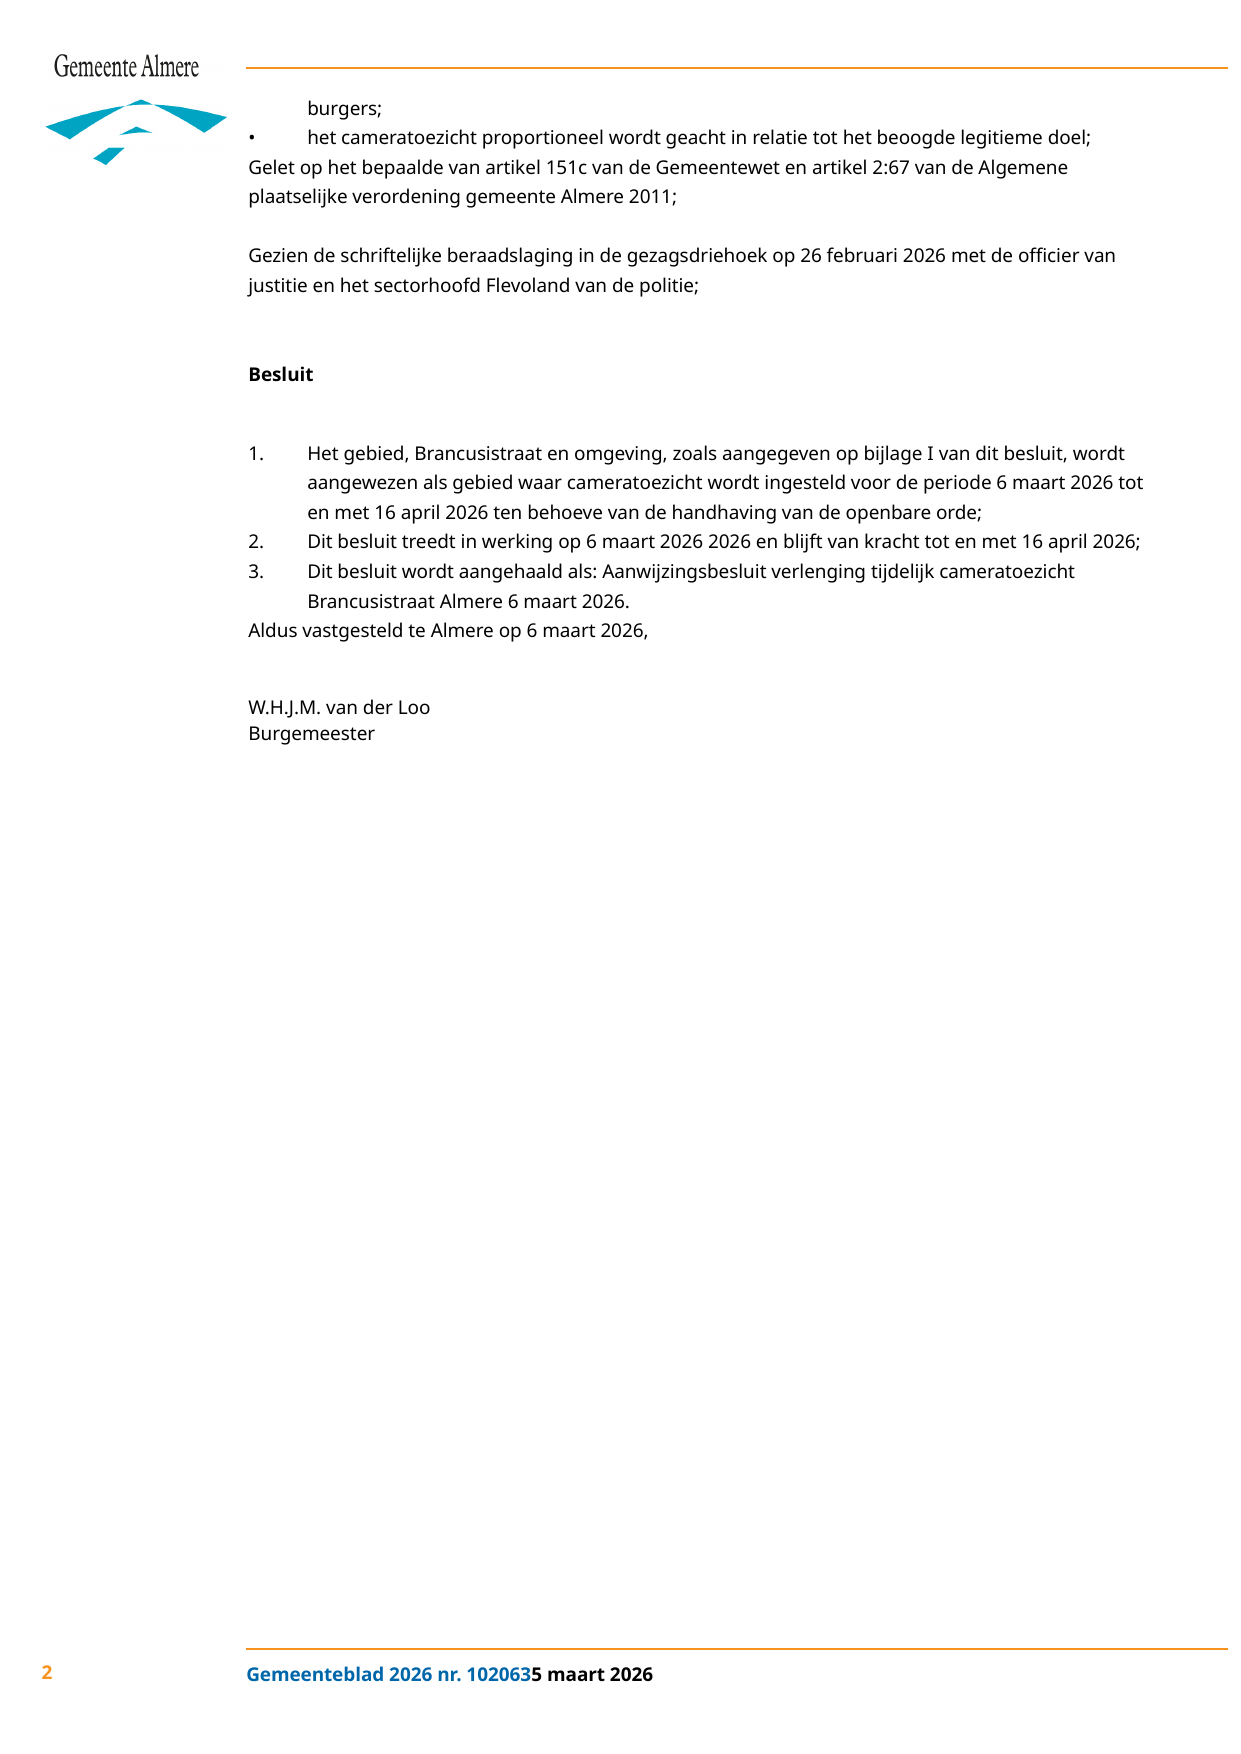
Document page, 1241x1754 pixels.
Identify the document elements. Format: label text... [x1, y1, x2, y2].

list Dit besluit treedt in werking op 6 maart 2026 2026 en blijft van kracht tot en met 16 april 2026; [248, 529, 1152, 554]
list het cameratoezicht proportioneel wordt geacht in relatie tot het beoogde legitieme doel; [248, 124, 1152, 150]
text Burgemeester [248, 720, 1152, 746]
text Besluit [248, 361, 1152, 387]
text W.H.J.M. van der Loo [248, 694, 1152, 720]
text Gelet op het bepaalde van artikel 151c van de Gemeentewet en artikel 2:67 van de Algemene plaatselijke verordening gemeente Almere 2011; [248, 154, 1152, 209]
picture [41, 47, 231, 172]
text Gezien de schriftelijke beraadslaging in de gezagsdriehoek op 26 februari 2026 met de officier van justitie en het sectorhoofd Flevoland van de politie; [248, 243, 1152, 298]
text Aldus vastgesteld te Almere op 6 maart 2026, [248, 617, 1152, 643]
list Het gebied, Brancusistraat en omgeving, zoals aangegeven op bijlage I van dit besluit, wordt aangewezen als gebied waar cameratoezicht wordt ingesteld voor de periode 6 maart 2026 tot en met 16 april 2026 ten behoeve van de handhaving van de openbare orde; [248, 440, 1152, 525]
list Dit besluit wordt aangehaald als: Aanwijzingsbesluit verlenging tijdelijk cameratoezicht Brancusistraat Almere 6 maart 2026. [248, 558, 1152, 613]
list burgers; [248, 95, 1152, 121]
